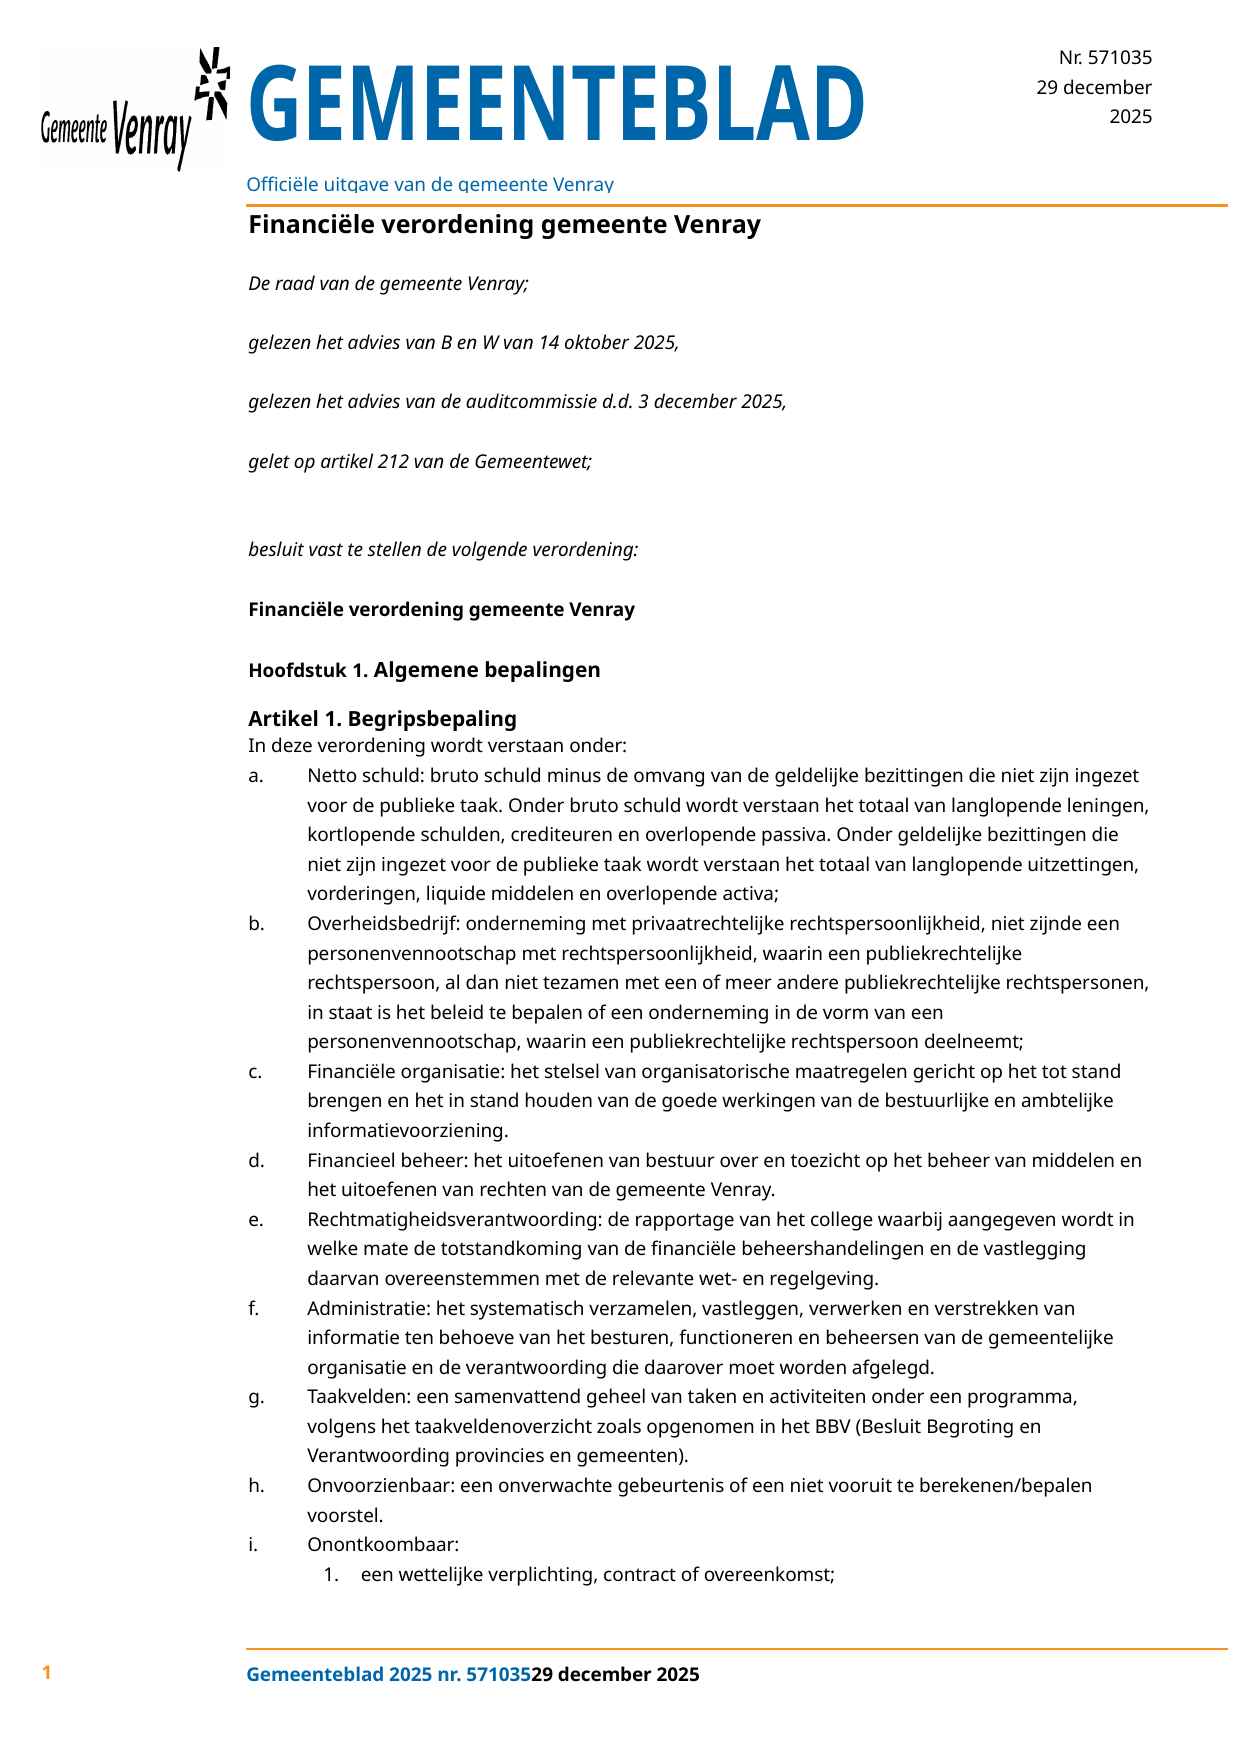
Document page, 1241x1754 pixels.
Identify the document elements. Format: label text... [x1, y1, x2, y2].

list Onvoorzienbaar: een onverwachte gebeurtenis of een niet vooruit te berekenen/bepalen voorstel. [248, 1472, 1152, 1527]
text In deze verordening wordt verstaan onder: [248, 733, 1152, 758]
list Financiële organisatie: het stelsel van organisatorische maatregelen gericht op het tot stand brengen en het in stand houden van de goede werkingen van de bestuurlijke en ambtelijke informatievoorziening. [248, 1058, 1152, 1143]
text besluit vast te stellen de volgende verordening: [248, 537, 1152, 562]
list Onontkoombaar: [248, 1531, 1152, 1557]
picture [41, 47, 231, 172]
text Artikel 1. Begripsbepaling [248, 704, 1152, 733]
text Financiële verordening gemeente Venray [248, 596, 1152, 621]
list Rechtmatigheidsverantwoording: de rapportage van het college waarbij aangegeven wordt in welke mate de totstandkoming van de financiële beheershandelingen en de vastlegging daarvan overeenstemmen met de relevante wet- en regelgeving. [248, 1206, 1152, 1291]
text De raad van de gemeente Venray; [248, 270, 1152, 296]
text gelezen het advies van B en W van 14 oktober 2025, [248, 329, 1152, 355]
list Administratie: het systematisch verzamelen, vastleggen, verwerken en verstrekken van informatie ten behoeve van het besturen, functioneren en beheersen van de gemeentelijke organisatie en de verantwoording die daarover moet worden afgelegd. [248, 1295, 1152, 1379]
list Overheidsbedrijf: onderneming met privaatrechtelijke rechtspersoonlijkheid, niet zijnde een personenvennootschap met rechtspersoonlijkheid, waarin een publiekrechtelijke rechtspersoon, al dan niet tezamen met een of meer andere publiekrechtelijke rechtspersonen, in staat is het beleid te bepalen of een onderneming in de vorm van een personenvennootschap, waarin een publiekrechtelijke rechtspersoon deelneemt; [248, 910, 1152, 1054]
text gelezen het advies van de auditcommissie d.d. 3 december 2025, [248, 389, 1152, 414]
text Financiële verordening gemeente Venray [248, 207, 1152, 241]
list Taakvelden: een samenvattend geheel van taken en activiteiten onder een programma, volgens het taakveldenoverzicht zoals opgenomen in het BBV (Besluit Begroting en Verantwoording provincies en gemeenten). [248, 1383, 1152, 1468]
list Financieel beheer: het uitoefenen van bestuur over en toezicht op het beheer van middelen en het uitoefenen van rechten van de gemeente Venray. [248, 1147, 1152, 1202]
text Hoofdstuk 1. Algemene bepalingen [248, 655, 1152, 683]
text gelet op artikel 212 van de Gemeentewet; [248, 448, 1152, 473]
list Netto schuld: bruto schuld minus de omvang van de geldelijke bezittingen die niet zijn ingezet voor de publieke taak. Onder bruto schuld wordt verstaan het totaal van langlopende leningen, kortlopende schulden, crediteuren en overlopende passiva. Onder geldelijke bezittingen die niet zijn ingezet voor de publieke taak wordt verstaan het totaal van langlopende uitzettingen, vorderingen, liquide middelen en overlopende activa; [248, 762, 1152, 906]
list een wettelijke verplichting, contract of overeenkomst; [323, 1561, 1152, 1587]
